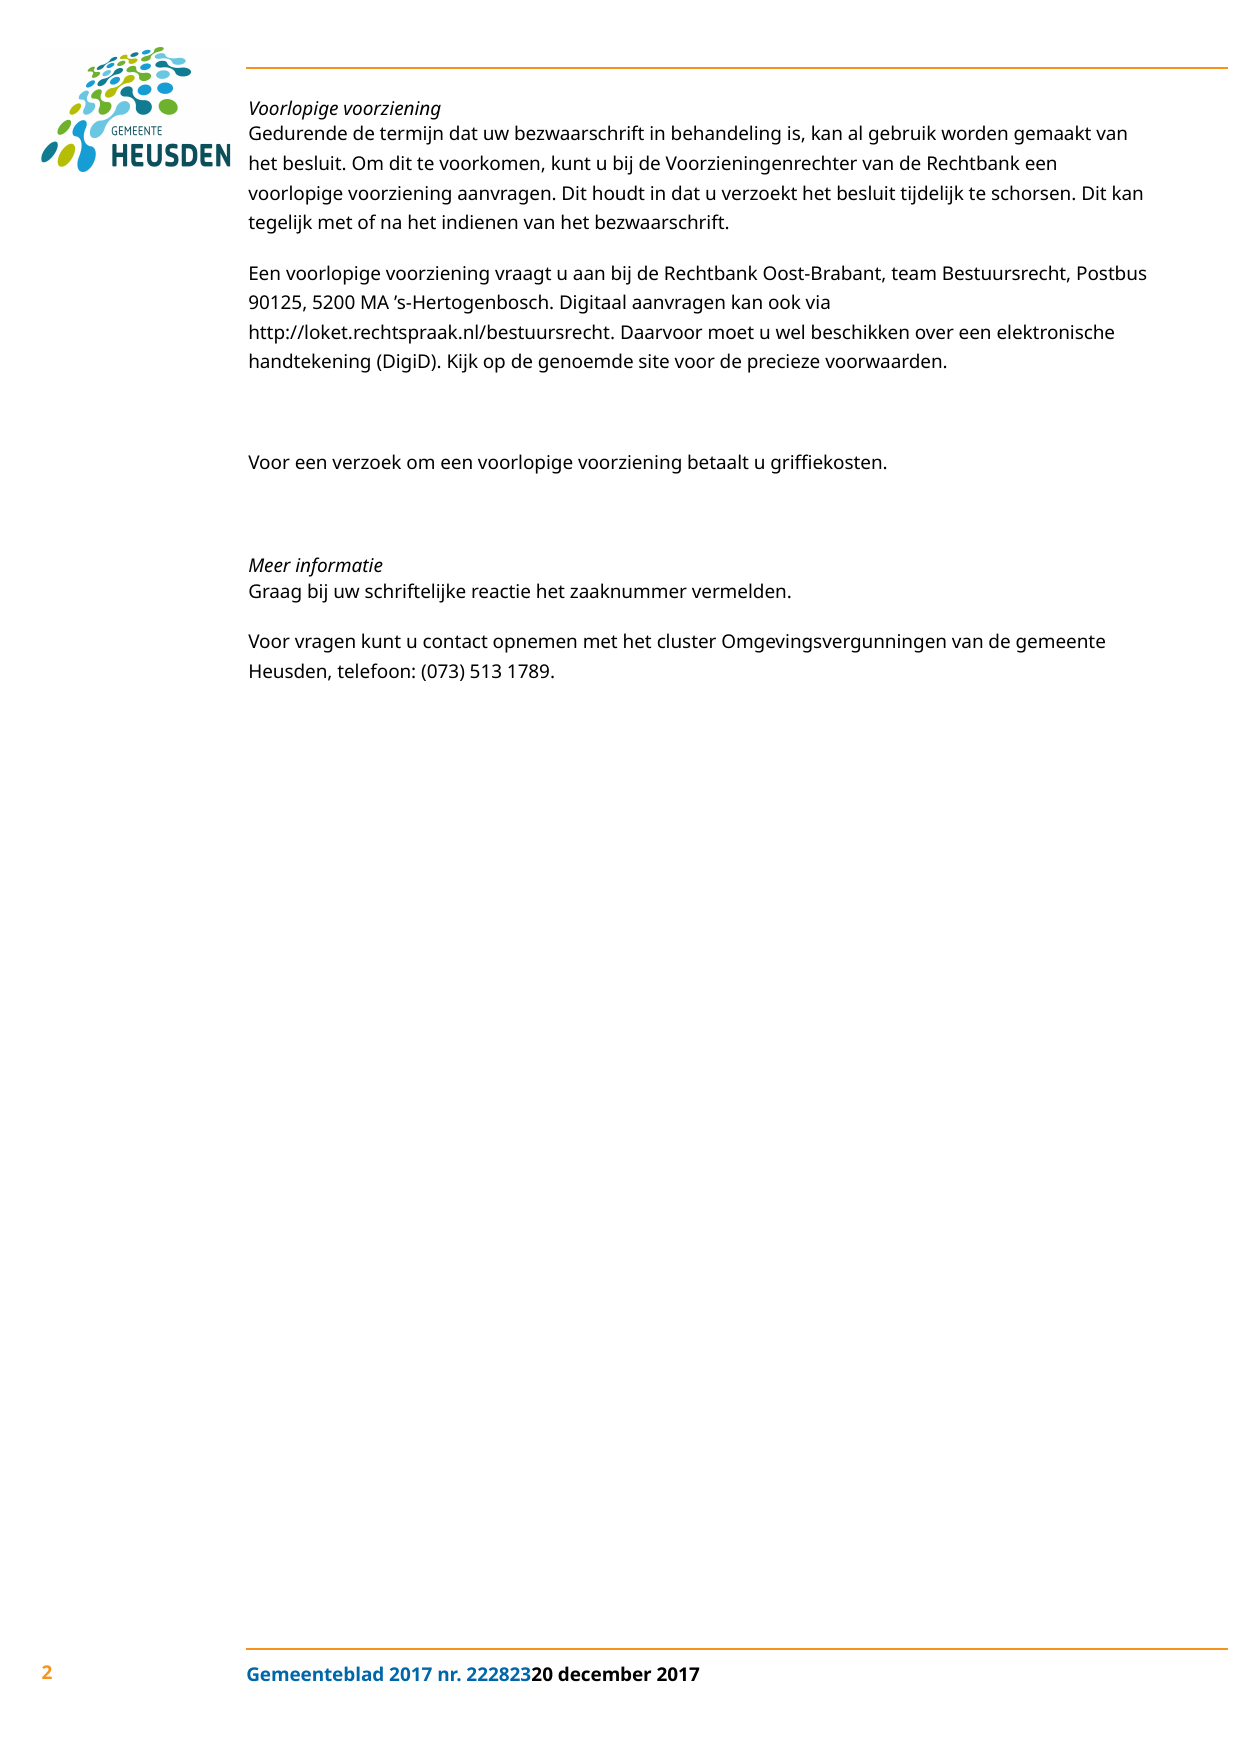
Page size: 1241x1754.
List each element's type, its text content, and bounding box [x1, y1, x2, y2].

text Meer informatie [248, 552, 1152, 578]
text Voor vragen kunt u contact opnemen met het cluster Omgevingsvergunningen van de gemeente Heusden, telefoon: (073) 513 1789. [248, 629, 1152, 684]
text Een voorlopige voorziening vraagt u aan bij de Rechtbank Oost-Brabant, team Bestuursrecht, Postbus 90125, 5200 MA ’s-Hertogenbosch. Digitaal aanvragen kan ook via http://loket.rechtspraak.nl/bestuursrecht. Daarvoor moet u wel beschikken over een elektronische handtekening (DigiD). Kijk op de genoemde site voor de precieze voorwaarden. [248, 260, 1152, 374]
text Voorlopige voorziening [248, 95, 1152, 121]
picture [41, 47, 231, 172]
text Voor een verzoek om een voorlopige voorziening betaalt u griffiekosten. [248, 449, 1152, 475]
text Gedurende de termijn dat uw bezwaarschrift in behandeling is, kan al gebruik worden gemaakt van het besluit. Om dit te voorkomen, kunt u bij de Voorzieningenrechter van de Rechtbank een voorlopige voorziening aanvragen. Dit houdt in dat u verzoekt het besluit tijdelijk te schorsen. Dit kan tegelijk met of na het indienen van het bezwaarschrift. [248, 121, 1152, 235]
text Graag bij uw schriftelijke reactie het zaaknummer vermelden. [248, 578, 1152, 604]
